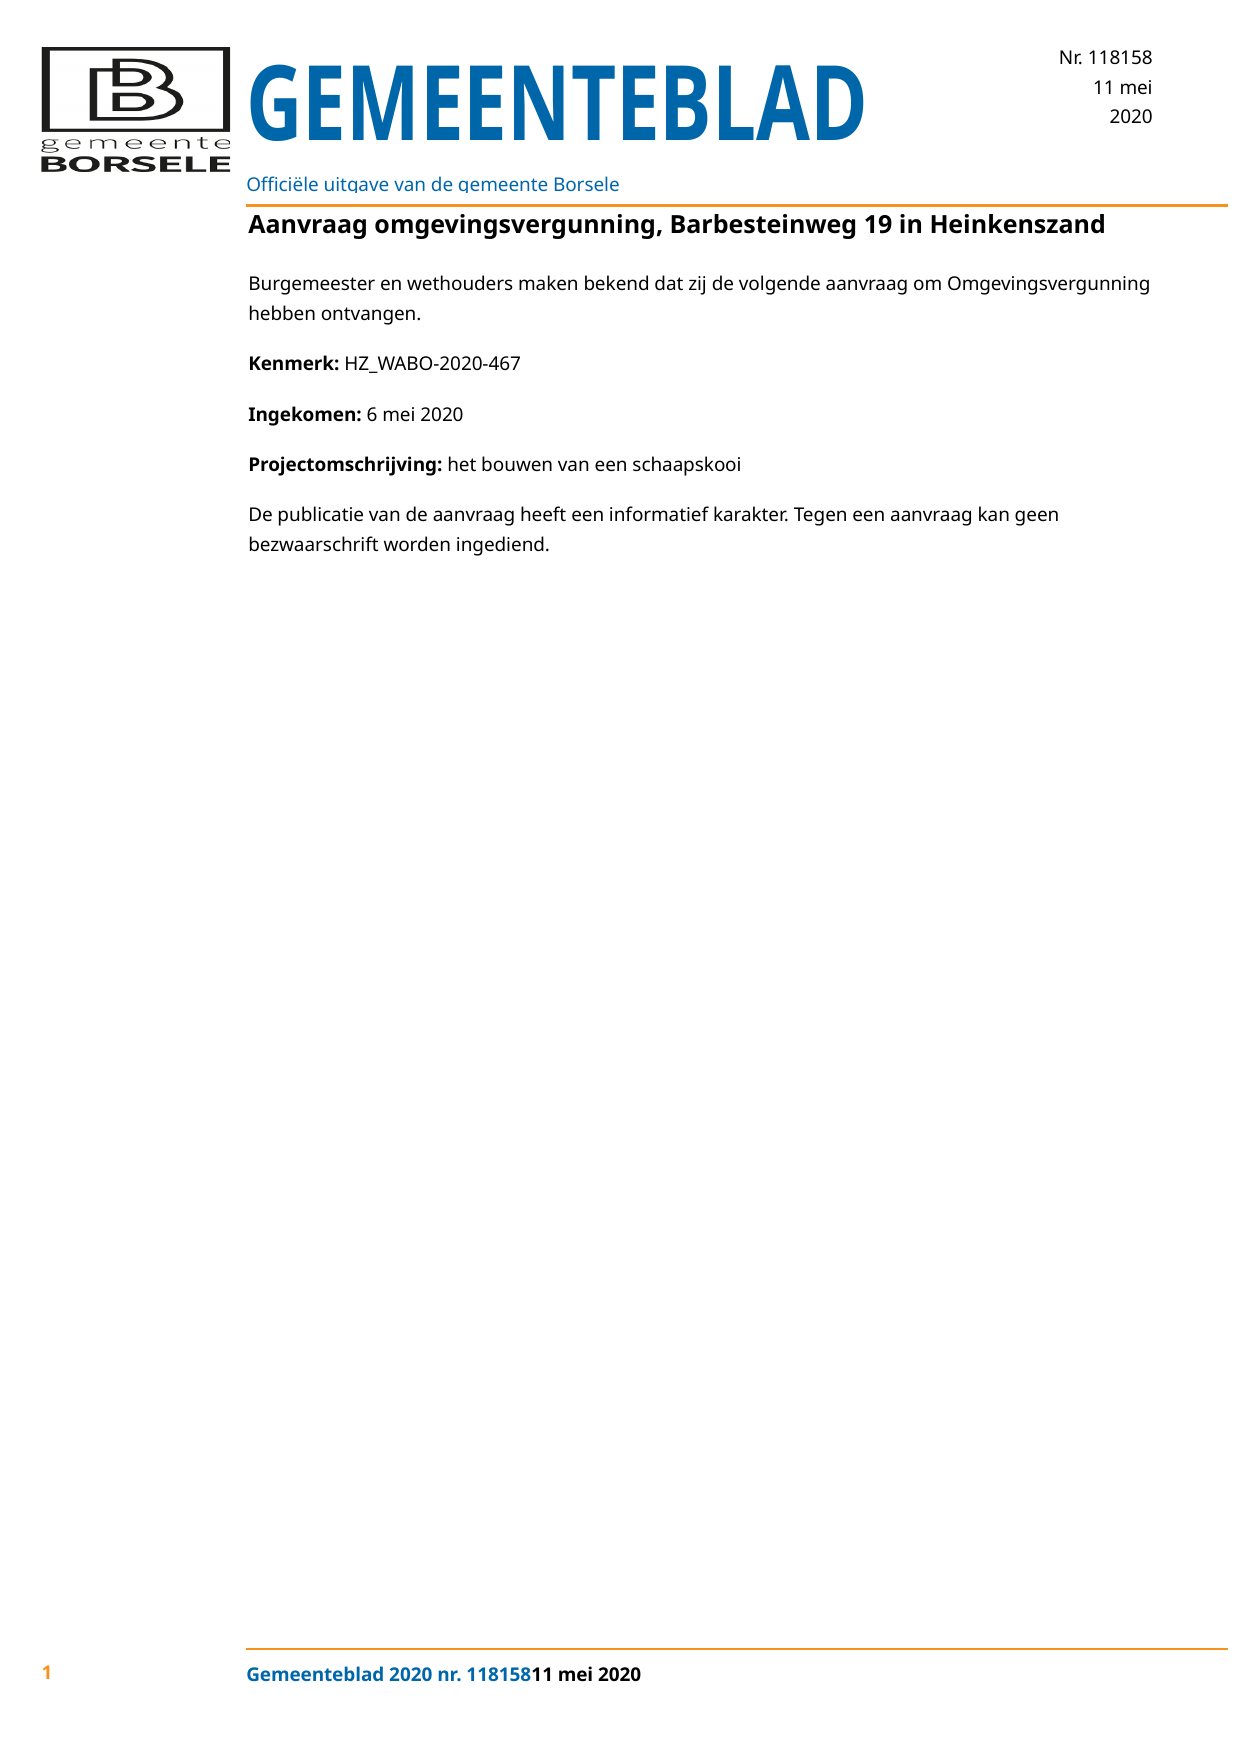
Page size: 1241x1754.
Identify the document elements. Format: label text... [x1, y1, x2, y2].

text De publicatie van de aanvraag heeft een informatief karakter. Tegen een aanvraag kan geen bezwaarschrift worden ingediend. [248, 502, 1152, 557]
text Kenmerk: HZ_WABO-2020-467 [248, 350, 1152, 376]
text Aanvraag omgevingsvergunning, Barbesteinweg 19 in Heinkenszand [248, 207, 1152, 241]
text Ingekomen: 6 mei 2020 [248, 401, 1152, 426]
text Projectomschrijving: het bouwen van een schaapskooi [248, 451, 1152, 477]
text Burgemeester en wethouders maken bekend dat zij de volgende aanvraag om Omgevingsvergunning hebben ontvangen. [248, 270, 1152, 326]
picture [41, 47, 231, 172]
